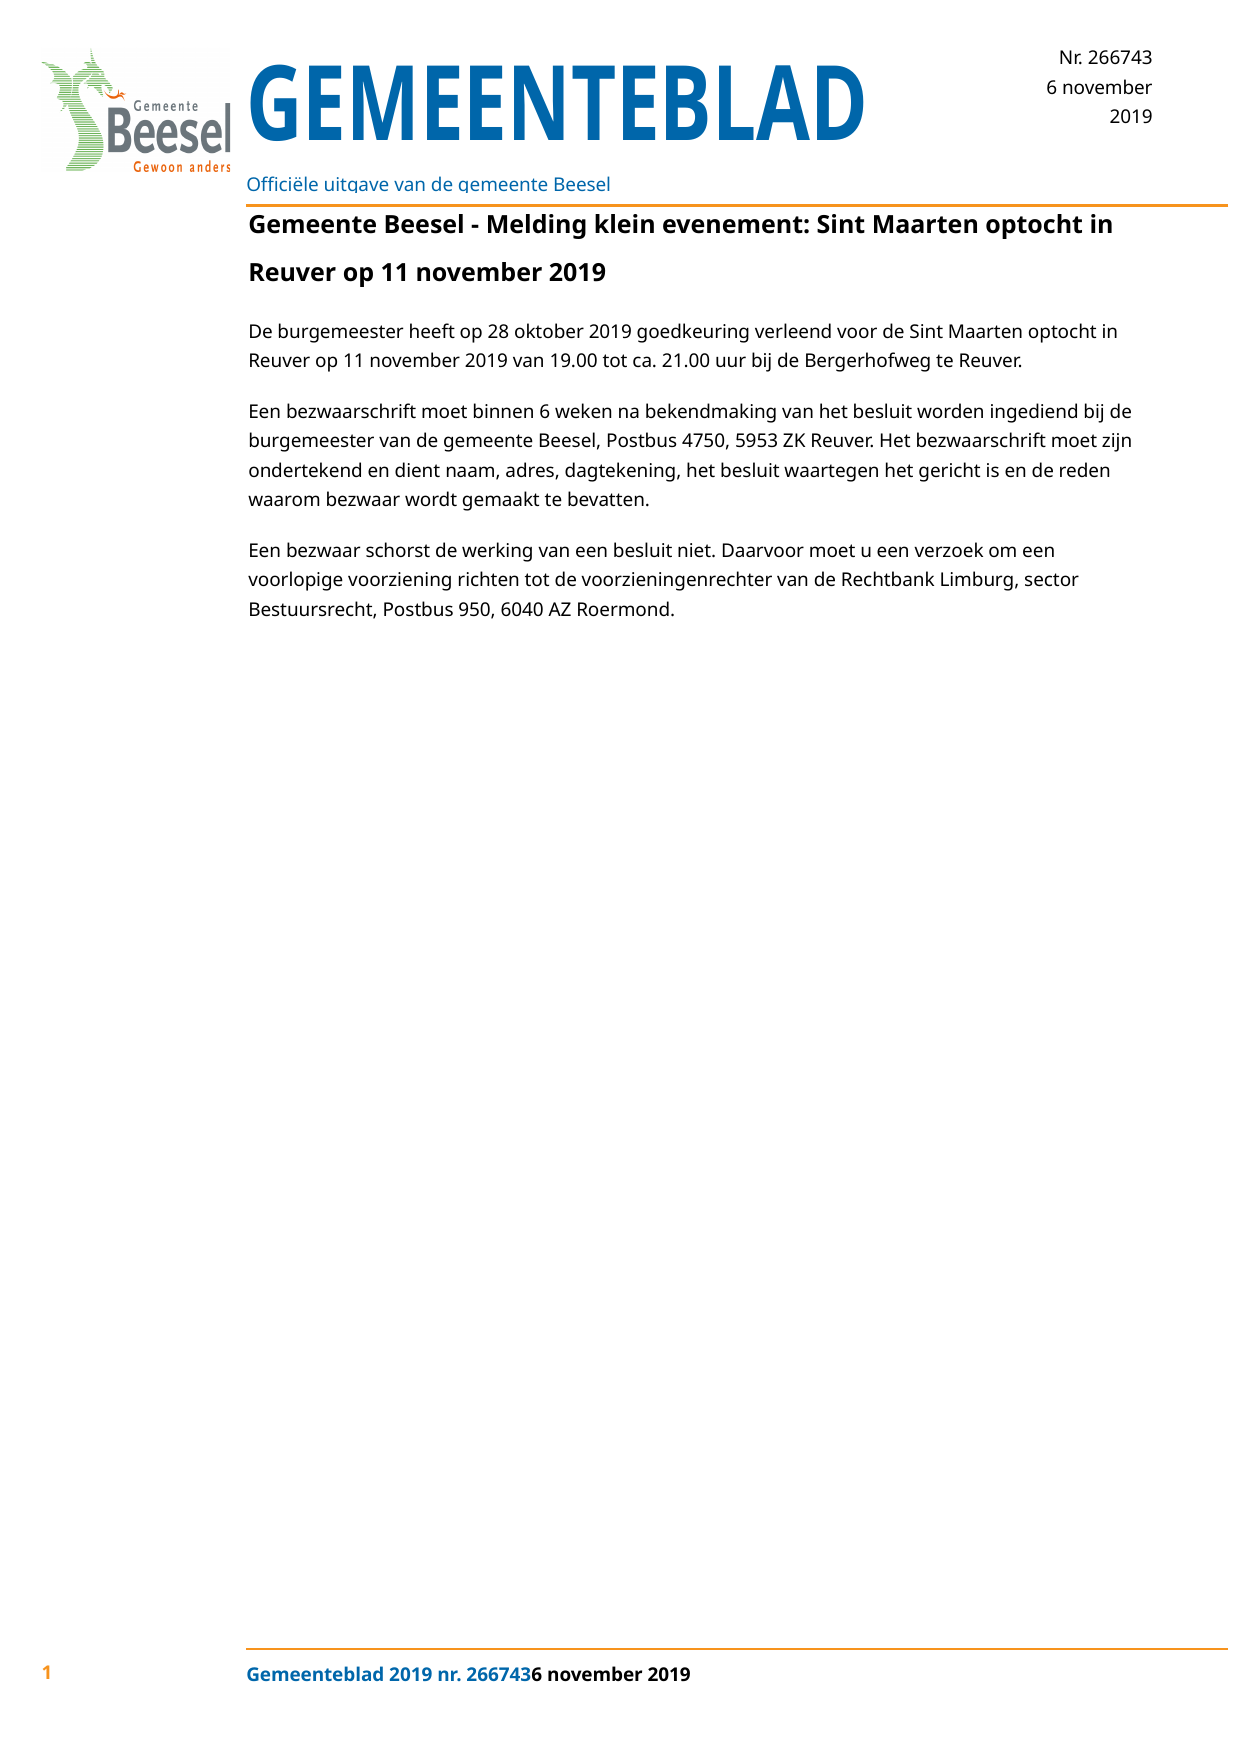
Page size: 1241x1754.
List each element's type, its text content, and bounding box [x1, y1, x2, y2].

text Een bezwaarschrift moet binnen 6 weken na bekendmaking van het besluit worden ingediend bij de burgemeester van de gemeente Beesel, Postbus 4750, 5953 ZK Reuver. Het bezwaarschrift moet zijn ondertekend en dient naam, adres, dagtekening, het besluit waartegen het gericht is en de reden waarom bezwaar wordt gemaakt te bevatten. [248, 398, 1152, 512]
text Een bezwaar schorst de werking van een besluit niet. Daarvoor moet u een verzoek om een voorlopige voorziening richten tot de voorzieningenrechter van de Rechtbank Limburg, sector Bestuursrecht, Postbus 950, 6040 AZ Roermond. [248, 537, 1152, 622]
text Gemeente Beesel - Melding klein evenement: Sint Maarten optocht in Reuver op 11 november 2019 [248, 207, 1152, 288]
text De burgemeester heeft op 28 oktober 2019 goedkeuring verleend voor de Sint Maarten optocht in Reuver op 11 november 2019 van 19.00 tot ca. 21.00 uur bij de Bergerhofweg te Reuver. [248, 318, 1152, 373]
picture [41, 47, 231, 172]
